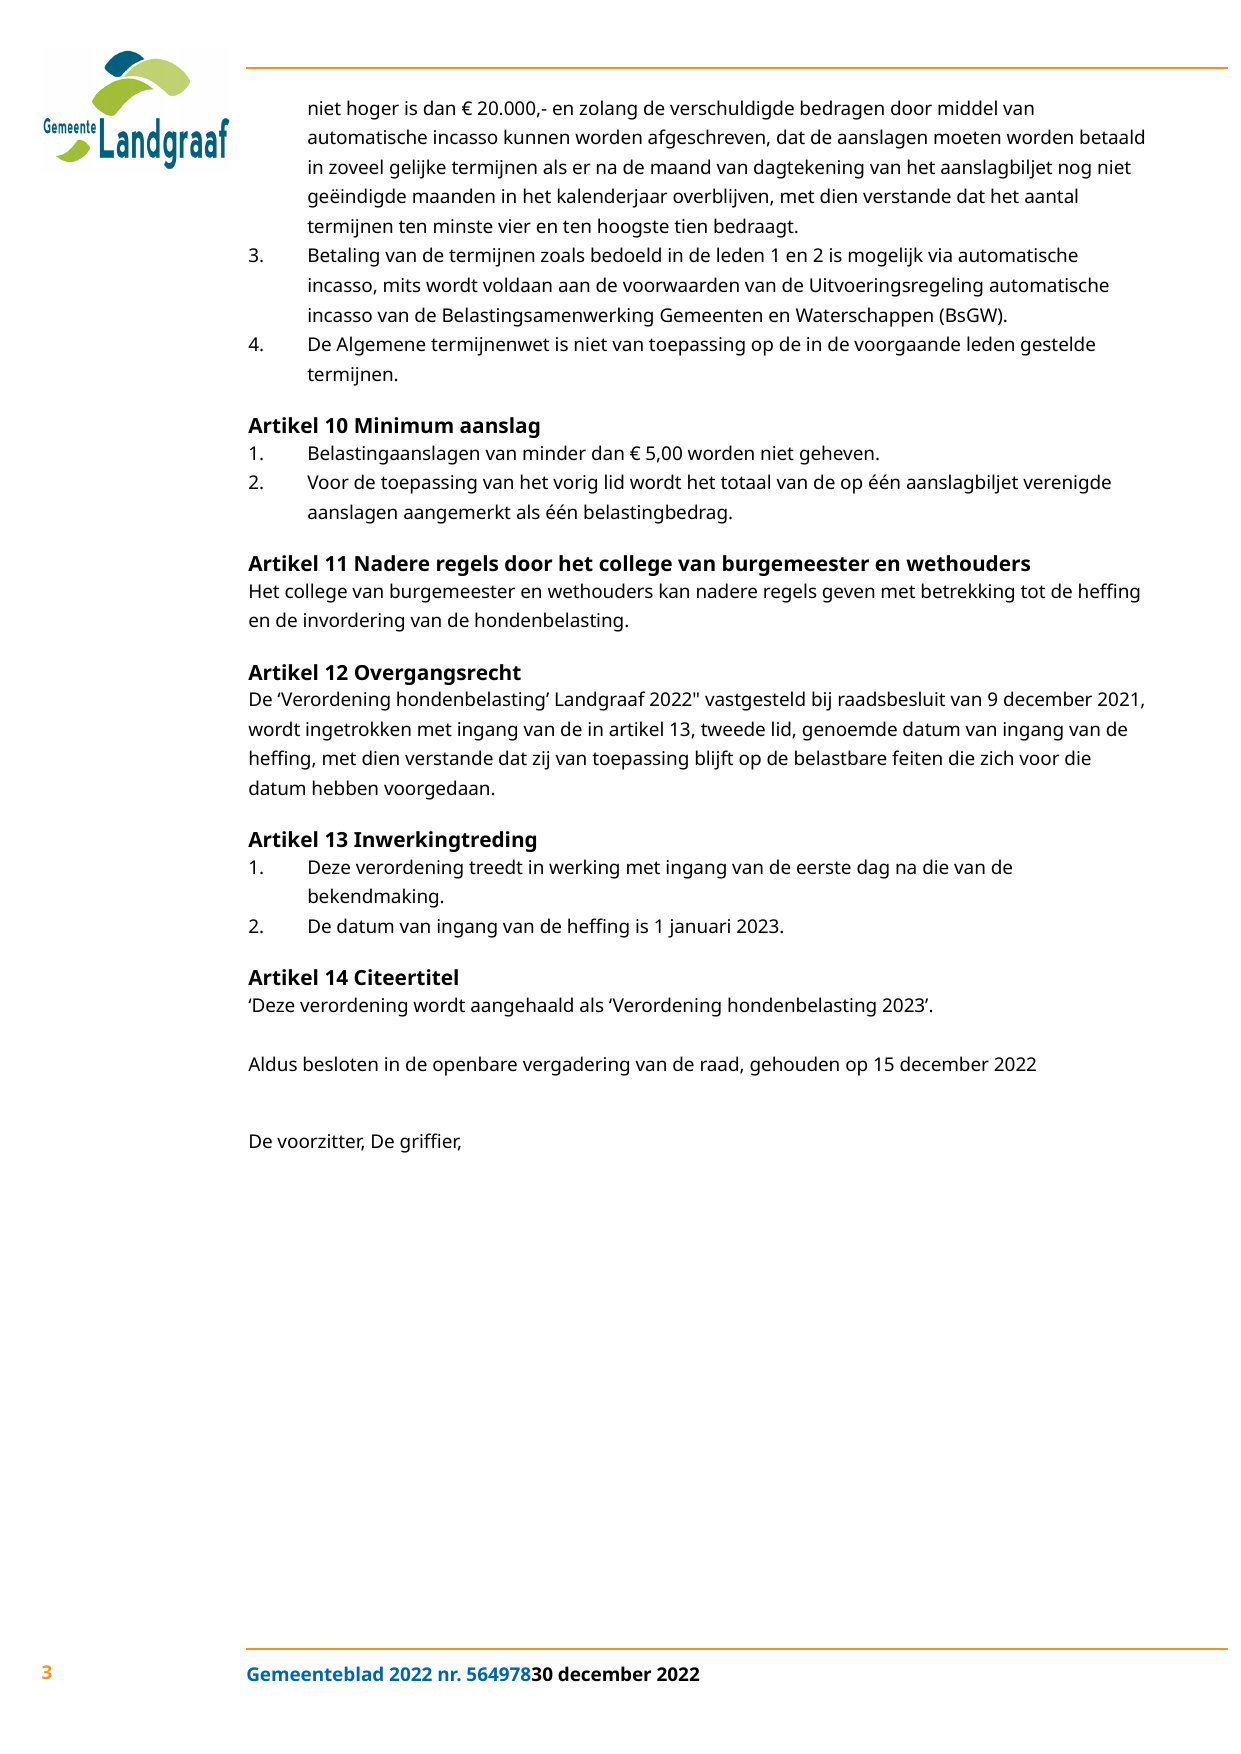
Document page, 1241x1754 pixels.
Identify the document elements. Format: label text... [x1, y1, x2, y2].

text Het college van burgemeester en wethouders kan nadere regels geven met betrekking tot de heffing en de invordering van de hondenbelasting. [248, 578, 1152, 633]
text Artikel 12 Overgangsrecht [248, 658, 1152, 686]
list De Algemene termijnenwet is niet van toepassing op de in de voorgaande leden gestelde termijnen. [248, 331, 1152, 387]
list Deze verordening treedt in werking met ingang van de eerste dag na die van de bekendmaking. [248, 854, 1152, 909]
list De datum van ingang van de heffing is 1 januari 2023. [248, 913, 1152, 939]
text De ‘Verordening hondenbelasting’ Landgraaf 2022" vastgesteld bij raadsbesluit van 9 december 2021, wordt ingetrokken met ingang van de in artikel 13, tweede lid, genoemde datum van ingang van de heffing, met dien verstande dat zij van toepassing blijft op de belastbare feiten die zich voor die datum hebben voorgedaan. [248, 686, 1152, 801]
list Voor de toepassing van het vorig lid wordt het totaal van de op één aanslagbiljet verenigde aanslagen aangemerkt als één belastingbedrag. [248, 469, 1152, 525]
text Artikel 14 Citeertitel [248, 963, 1152, 992]
text Artikel 10 Minimum aanslag [248, 411, 1152, 440]
list niet hoger is dan € 20.000,- en zolang de verschuldigde bedragen door middel van automatische incasso kunnen worden afgeschreven, dat de aanslagen moeten worden betaald in zoveel gelijke termijnen als er na de maand van dagtekening van het aanslagbiljet nog niet geëindigde maanden in het kalenderjaar overblijven, met dien verstande dat het aantal termijnen ten minste vier en ten hoogste tien bedraagt. [248, 95, 1152, 239]
text Artikel 11 Nadere regels door het college van burgemeester en wethouders [248, 549, 1152, 578]
picture [41, 47, 231, 172]
text Artikel 13 Inwerkingtreding [248, 826, 1152, 854]
text Aldus besloten in de openbare vergadering van de raad, gehouden op 15 december 2022 [248, 1051, 1152, 1077]
text ‘Deze verordening wordt aangehaald als ‘Verordening hondenbelasting 2023’. [248, 992, 1152, 1018]
list Belastingaanslagen van minder dan € 5,00 worden niet geheven. [248, 440, 1152, 466]
list Betaling van de termijnen zoals bedoeld in de leden 1 en 2 is mogelijk via automatische incasso, mits wordt voldaan aan de voorwaarden van de Uitvoeringsregeling automatische incasso van de Belastingsamenwerking Gemeenten en Waterschappen (BsGW). [248, 243, 1152, 328]
text De voorzitter, De griffier, [248, 1128, 1152, 1154]
